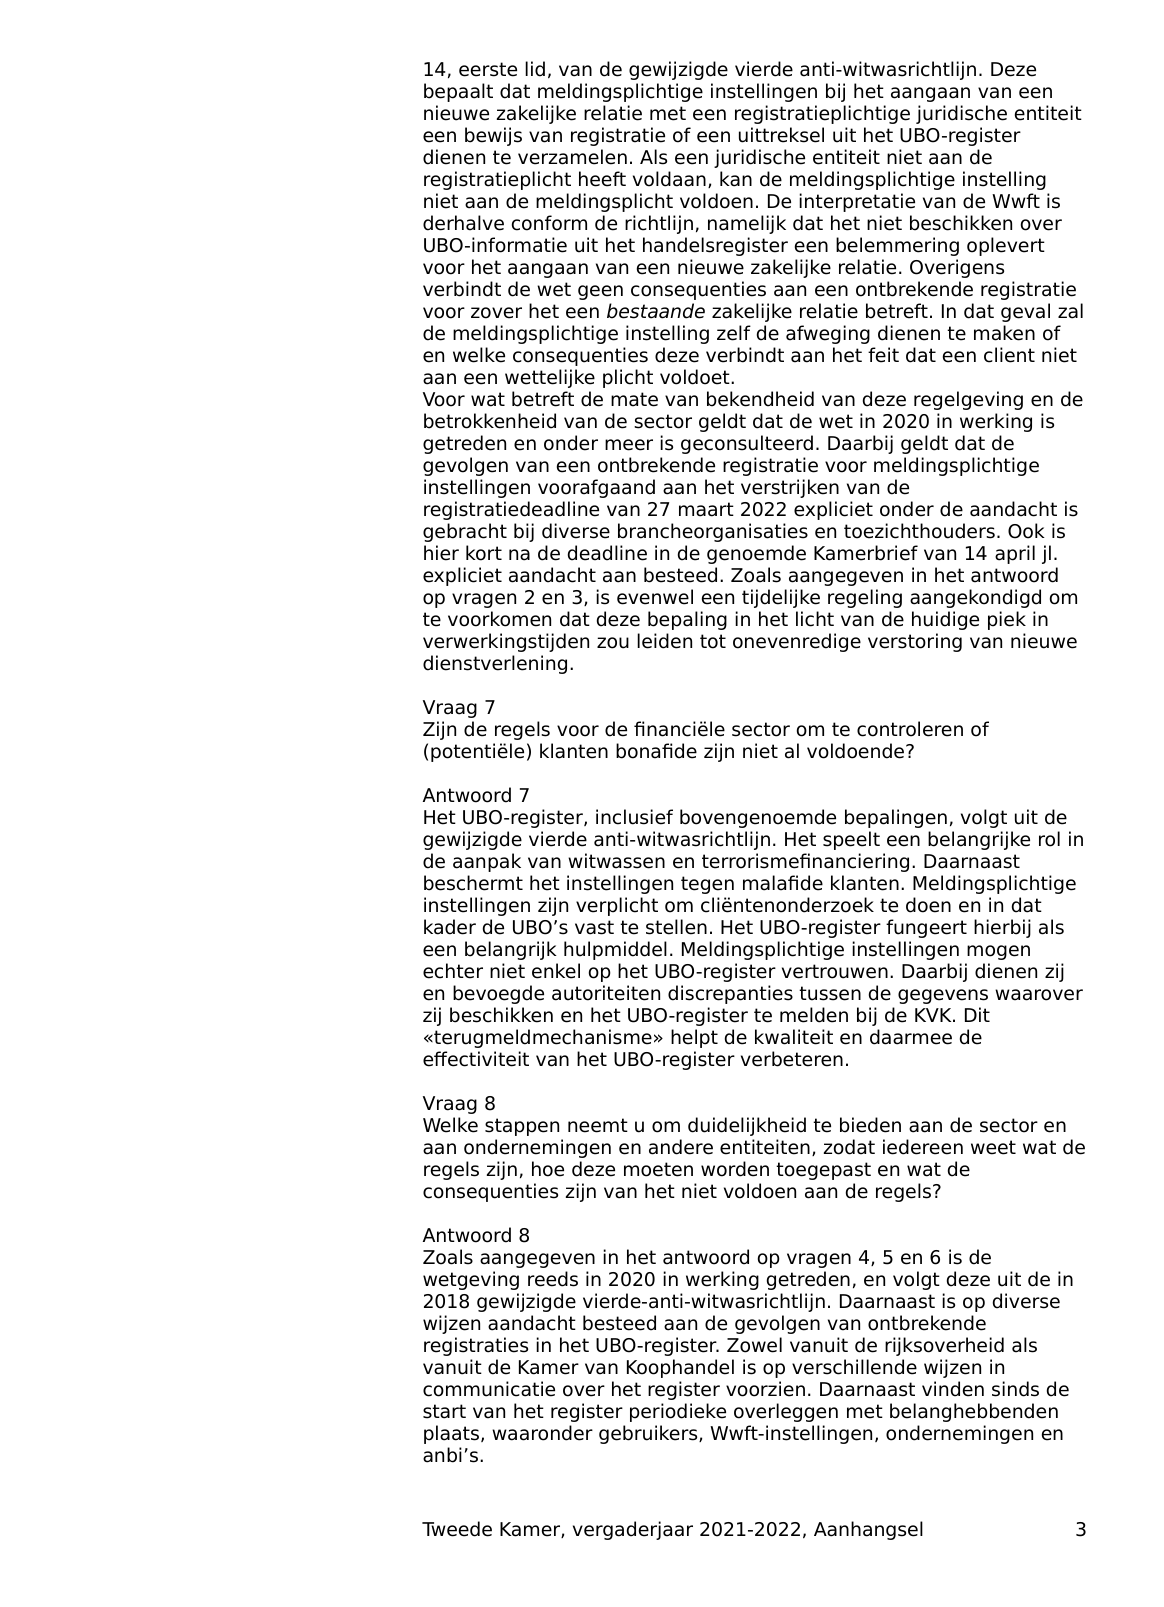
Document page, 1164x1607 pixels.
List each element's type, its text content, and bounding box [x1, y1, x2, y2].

text Voor wat betreft de mate van bekendheid van deze regelgeving en de betrokkenheid van de sector geldt dat de wet in 2020 in werking is getreden en onder meer is geconsulteerd. Daarbij geldt dat de gevolgen van een ontbrekende registratie voor meldingsplichtige instellingen voorafgaand aan het verstrijken van de registratiedeadline van 27 maart 2022 expliciet onder de aandacht is gebracht bij diverse brancheorganisaties en toezichthouders. Ook is hier kort na de deadline in de genoemde Kamerbrief van 14 april jl. expliciet aandacht aan besteed. Zoals aangegeven in het antwoord op vragen 2 en 3, is evenwel een tijdelijke regeling aangekondigd om te voorkomen dat deze bepaling in het licht van de huidige piek in verwerkingstijden zou leiden tot onevenredige verstoring van nieuwe dienstverlening. [422, 389, 1087, 674]
text Vraag 8 [422, 1093, 1087, 1115]
text 14, eerste lid, van de gewijzigde vierde anti-witwasrichtlijn. Deze bepaalt dat meldingsplichtige instellingen bij het aangaan van een nieuwe zakelijke relatie met een registratieplichtige juridische entiteit een bewijs van registratie of een uittreksel uit het UBO-register dienen te verzamelen. Als een juridische entiteit niet aan de registratieplicht heeft voldaan, kan de meldingsplichtige instelling niet aan de meldingsplicht voldoen. De interpretatie van de Wwft is derhalve conform de richtlijn, namelijk dat het niet beschikken over UBO-informatie uit het handelsregister een belemmering oplevert voor het aangaan van een nieuwe zakelijke relatie. Overigens verbindt de wet geen consequenties aan een ontbrekende registratie voor zover het een bestaande zakelijke relatie betreft. In dat geval zal de meldingsplichtige instelling zelf de afweging dienen te maken of en welke consequenties deze verbindt aan het feit dat een client niet aan een wettelijke plicht voldoet. [422, 59, 1087, 389]
text Vraag 7 [422, 697, 1087, 719]
text Welke stappen neemt u om duidelijkheid te bieden aan de sector en aan ondernemingen en andere entiteiten, zodat iedereen weet wat de regels zijn, hoe deze moeten worden toegepast en wat de consequenties zijn van het niet voldoen aan de regels? [422, 1115, 1087, 1203]
text Antwoord 8 [422, 1225, 1087, 1247]
text Antwoord 7 [422, 785, 1087, 807]
text Zoals aangegeven in het antwoord op vragen 4, 5 en 6 is de wetgeving reeds in 2020 in werking getreden, en volgt deze uit de in 2018 gewijzigde vierde-anti-witwasrichtlijn. Daarnaast is op diverse wijzen aandacht besteed aan de gevolgen van ontbrekende registraties in het UBO-register. Zowel vanuit de rijksoverheid als vanuit de Kamer van Koophandel is op verschillende wijzen in communicatie over het register voorzien. Daarnaast vinden sinds de start van het register periodieke overleggen met belanghebbenden plaats, waaronder gebruikers, Wwft-instellingen, ondernemingen en anbi’s. [422, 1247, 1087, 1467]
text Het UBO-register, inclusief bovengenoemde bepalingen, volgt uit de gewijzigde vierde anti-witwasrichtlijn. Het speelt een belangrijke rol in de aanpak van witwassen en terrorismefinanciering. Daarnaast beschermt het instellingen tegen malafide klanten. Meldingsplichtige instellingen zijn verplicht om cliëntenonderzoek te doen en in dat kader de UBO’s vast te stellen. Het UBO-register fungeert hierbij als een belangrijk hulpmiddel. Meldingsplichtige instellingen mogen echter niet enkel op het UBO-register vertrouwen. Daarbij dienen zij en bevoegde autoriteiten discrepanties tussen de gegevens waarover zij beschikken en het UBO-register te melden bij de KVK. Dit «terugmeldmechanisme» helpt de kwaliteit en daarmee de effectiviteit van het UBO-register verbeteren. [422, 807, 1087, 1071]
text Zijn de regels voor de financiële sector om te controleren of (potentiële) klanten bonafide zijn niet al voldoende? [422, 719, 1087, 763]
